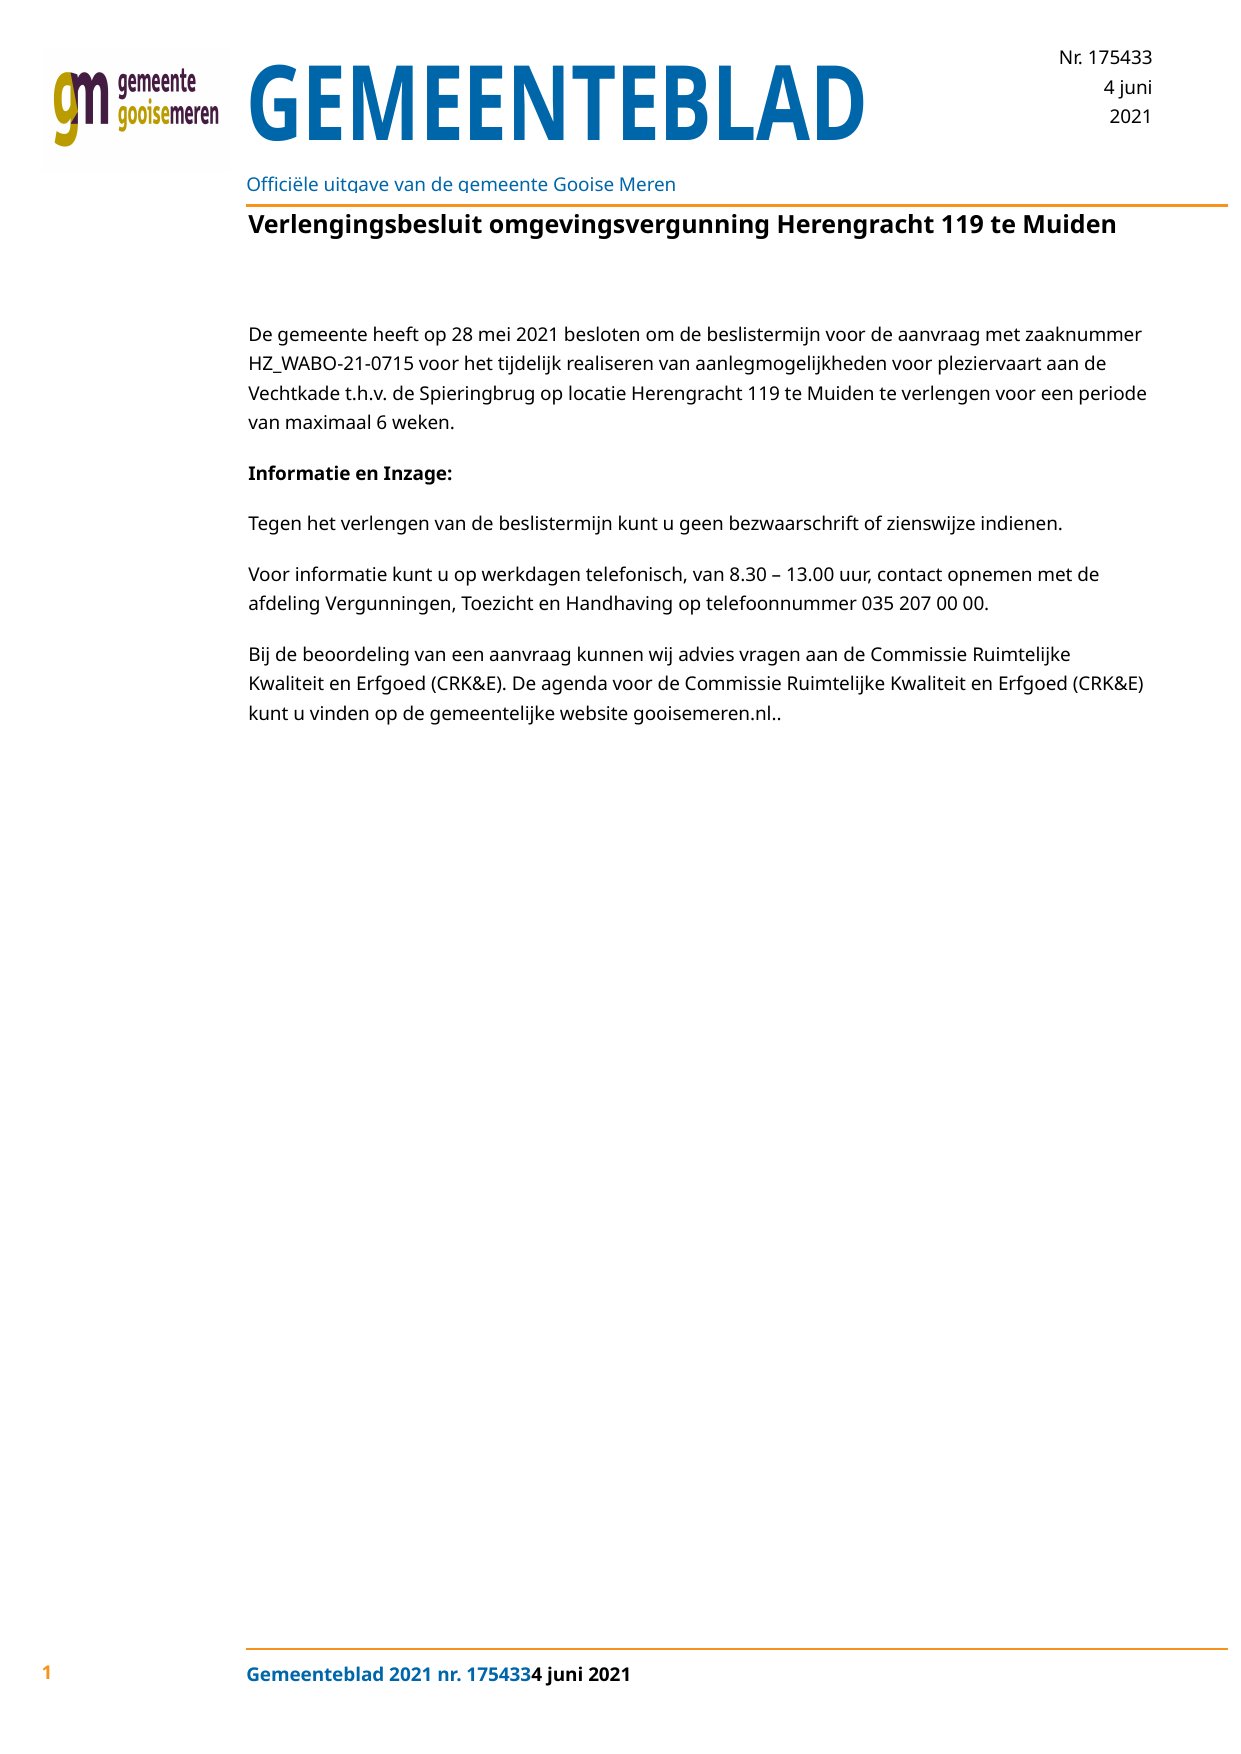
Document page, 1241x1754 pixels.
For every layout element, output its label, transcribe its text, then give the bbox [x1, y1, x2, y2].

text Bij de beoordeling van een aanvraag kunnen wij advies vragen aan de Commissie Ruimtelijke Kwaliteit en Erfgoed (CRK&E). De agenda voor de Commissie Ruimtelijke Kwaliteit en Erfgoed (CRK&E) kunt u vinden op de gemeentelijke website gooisemeren.nl.. [248, 641, 1152, 726]
text Informatie en Inzage: [248, 460, 1152, 486]
text Voor informatie kunt u op werkdagen telefonisch, van 8.30 – 13.00 uur, contact opnemen met de afdeling Vergunningen, Toezicht en Handhaving op telefoonnummer 035 207 00 00. [248, 561, 1152, 616]
text Tegen het verlengen van de beslistermijn kunt u geen bezwaarschrift of zienswijze indienen. [248, 510, 1152, 536]
text Verlengingsbesluit omgevingsvergunning Herengracht 119 te Muiden [248, 207, 1152, 241]
text De gemeente heeft op 28 mei 2021 besloten om de beslistermijn voor de aanvraag met zaaknummer HZ_WABO-21-0715 voor het tijdelijk realiseren van aanlegmogelijkheden voor pleziervaart aan de Vechtkade t.h.v. de Spieringbrug op locatie Herengracht 119 te Muiden te verlengen voor een periode van maximaal 6 weken. [248, 321, 1152, 435]
picture [41, 47, 231, 172]
